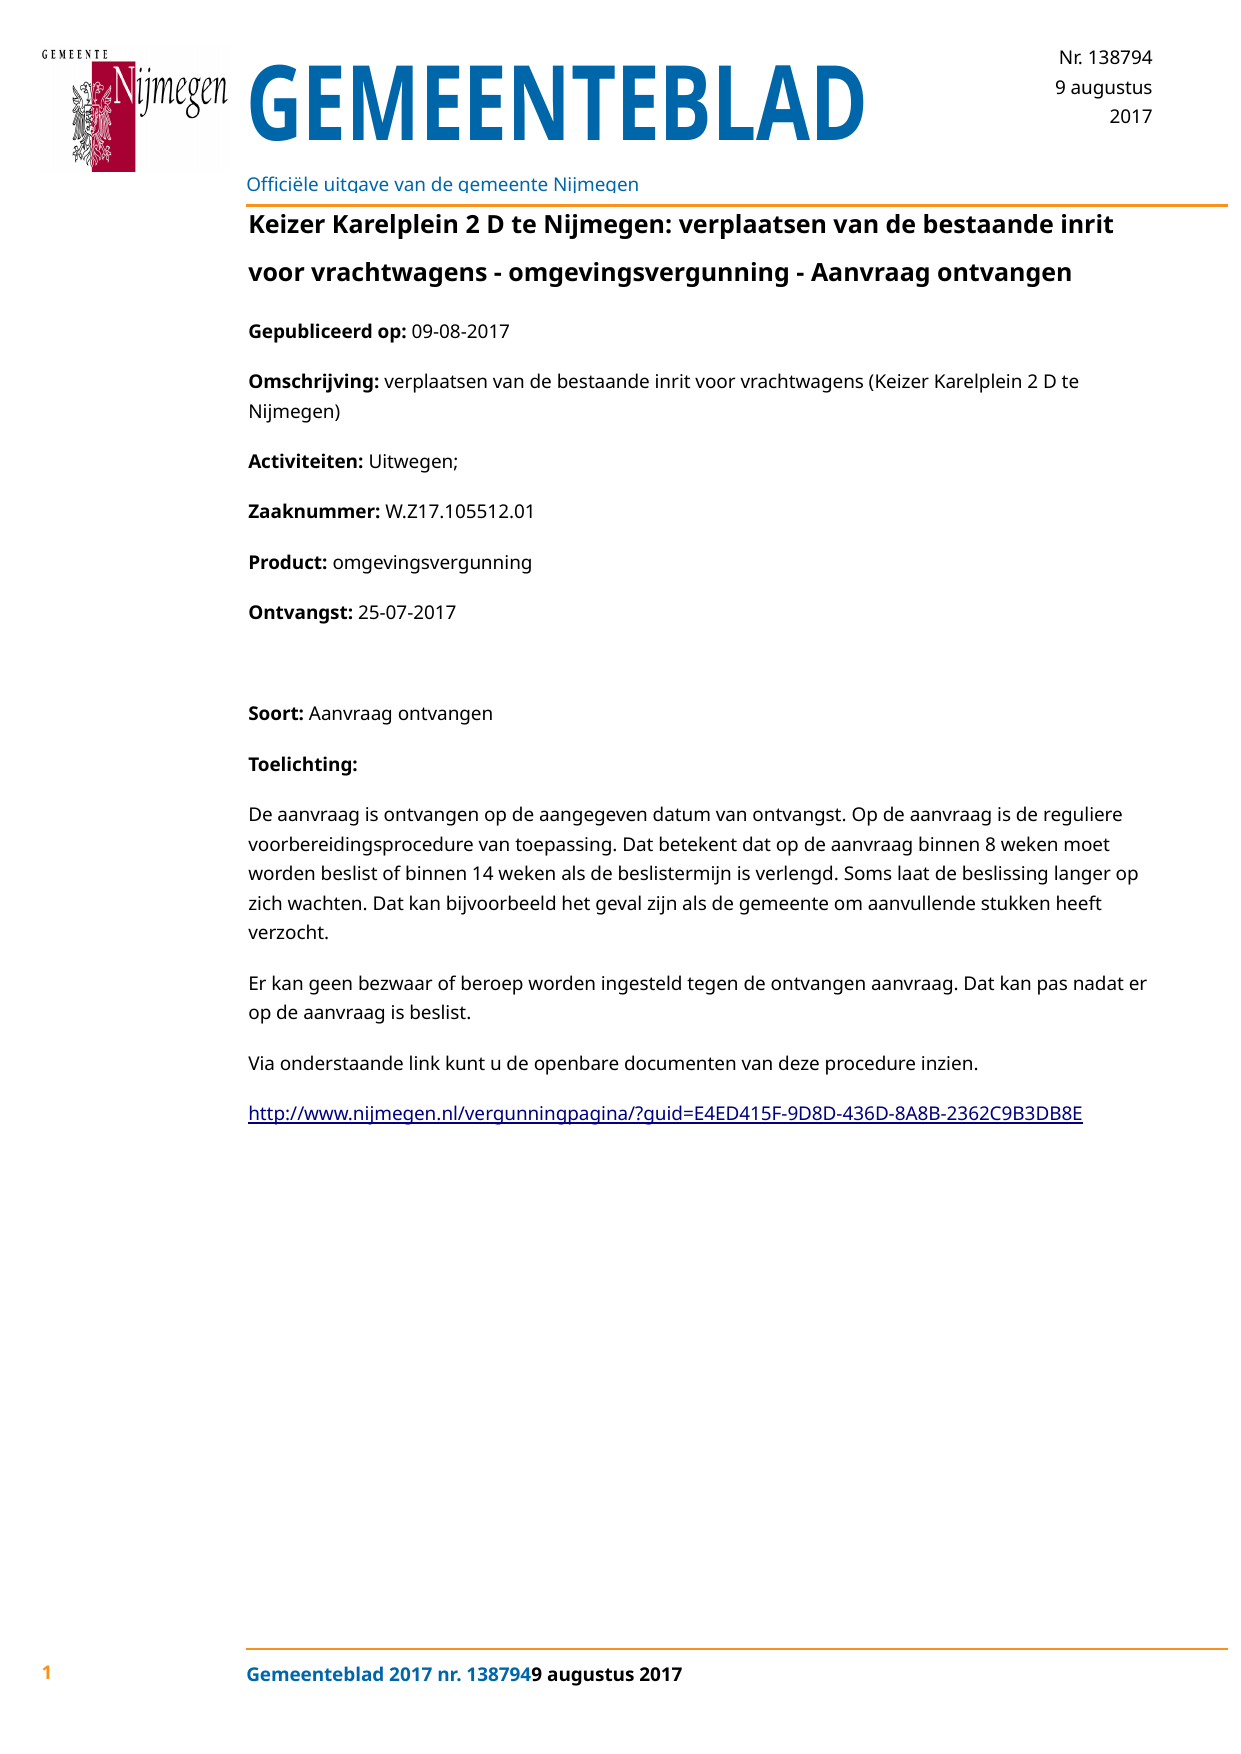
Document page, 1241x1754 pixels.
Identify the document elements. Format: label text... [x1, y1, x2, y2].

text Via onderstaande link kunt u de openbare documenten van deze procedure inzien. [248, 1050, 1152, 1076]
text De aanvraag is ontvangen op de aangegeven datum van ontvangst. Op de aanvraag is de reguliere voorbereidingsprocedure van toepassing. Dat betekent dat op de aanvraag binnen 8 weken moet worden beslist of binnen 14 weken als de beslistermijn is verlengd. Soms laat de beslissing langer op zich wachten. Dat kan bijvoorbeeld het geval zijn als de gemeente om aanvullende stukken heeft verzocht. [248, 801, 1152, 945]
text Keizer Karelplein 2 D te Nijmegen: verplaatsen van de bestaande inrit voor vrachtwagens - omgevingsvergunning - Aanvraag ontvangen [248, 207, 1152, 288]
text Er kan geen bezwaar of beroep worden ingesteld tegen de ontvangen aanvraag. Dat kan pas nadat er op de aanvraag is beslist. [248, 970, 1152, 1025]
text Omschrijving: verplaatsen van de bestaande inrit voor vrachtwagens (Keizer Karelplein 2 D te Nijmegen) [248, 368, 1152, 424]
text Toelichting: [248, 751, 1152, 777]
text Activiteiten: Uitwegen; [248, 448, 1152, 474]
text Zaaknummer: W.Z17.105512.01 [248, 499, 1152, 524]
text Ontvangst: 25-07-2017 [248, 599, 1152, 625]
text http://www.nijmegen.nl/vergunningpagina/?guid=E4ED415F-9D8D-436D-8A8B-2362C9B3DB8E [248, 1100, 1152, 1126]
text Gepubliceerd op: 09-08-2017 [248, 318, 1152, 344]
text Soort: Aanvraag ontvangen [248, 700, 1152, 726]
picture [41, 47, 231, 172]
text Product: omgevingsvergunning [248, 549, 1152, 575]
